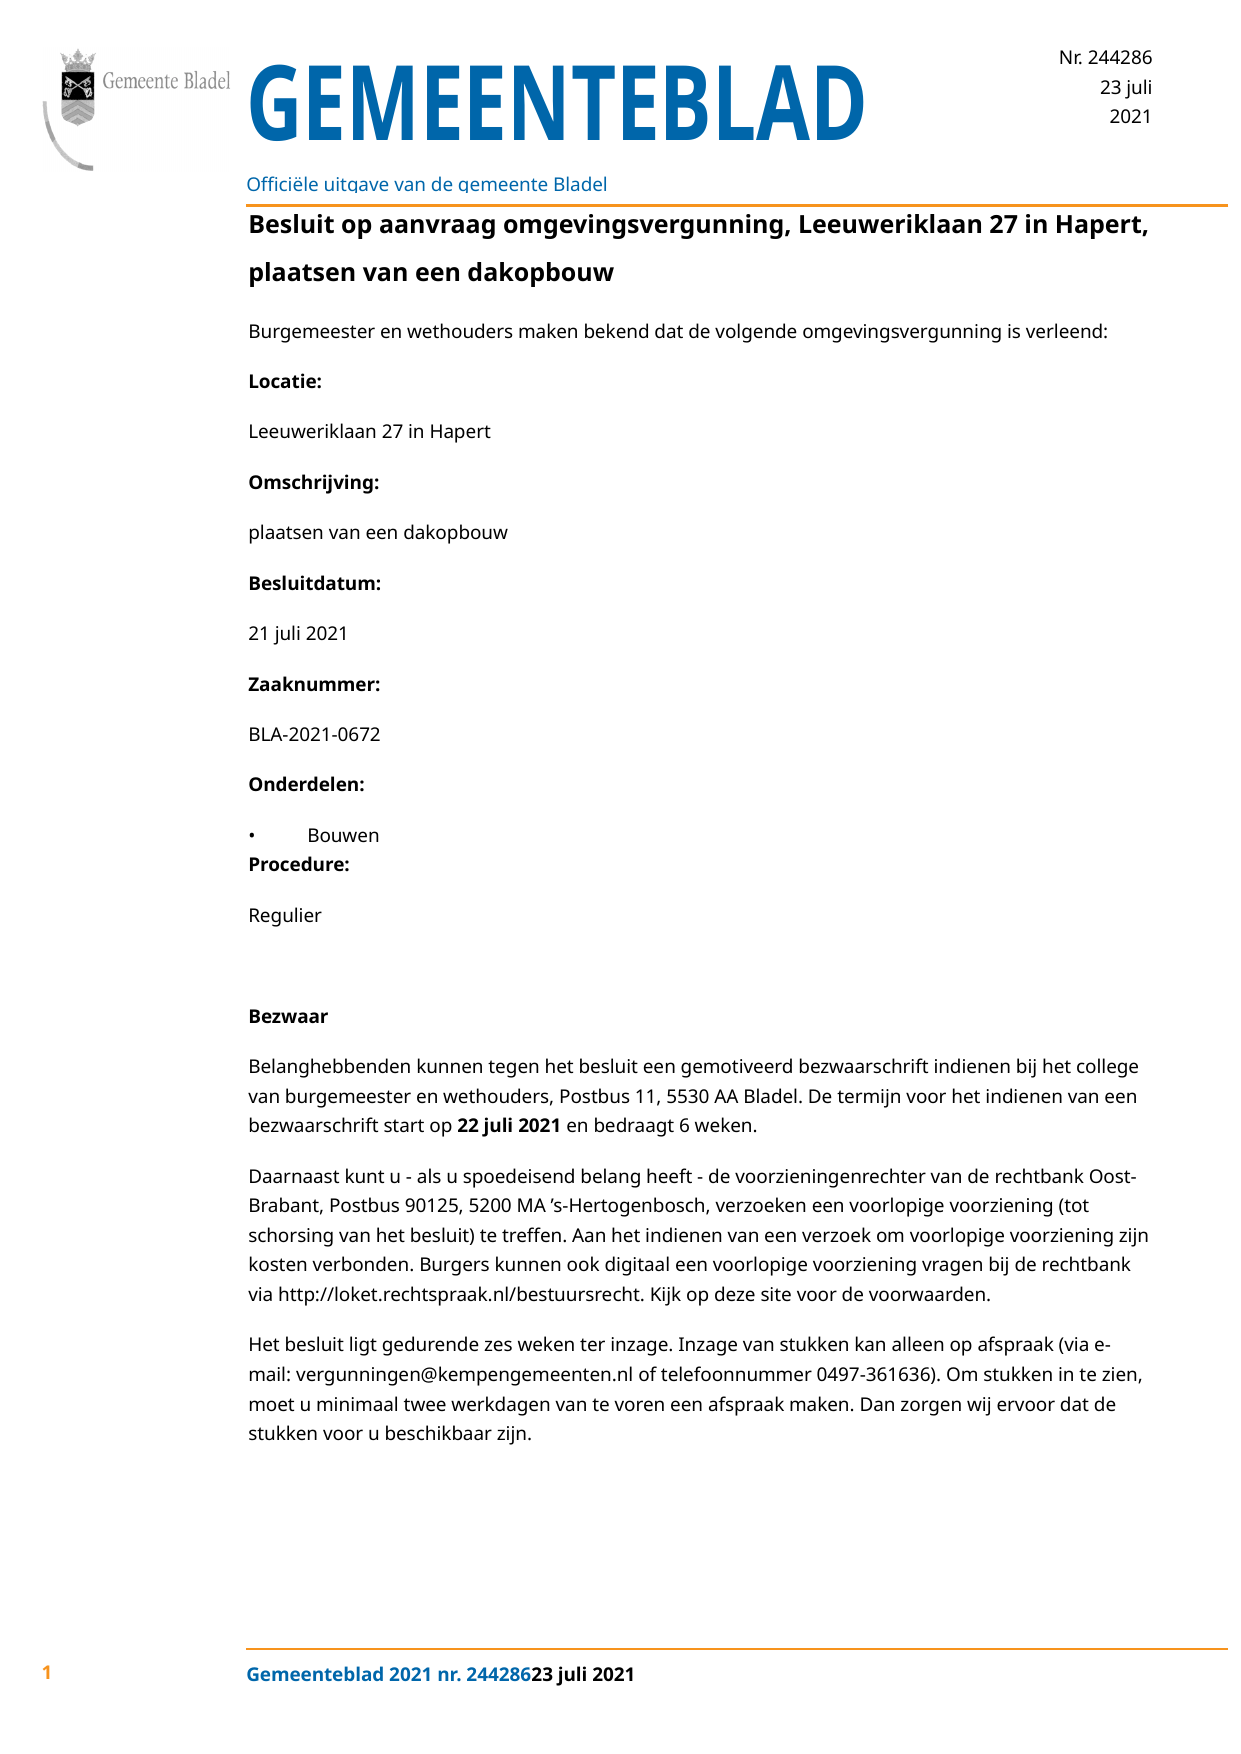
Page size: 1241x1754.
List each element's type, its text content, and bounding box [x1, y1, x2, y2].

text Burgemeester en wethouders maken bekend dat de volgende omgevingsvergunning is verleend: [248, 318, 1152, 344]
text Locatie: [248, 368, 1152, 394]
text Besluit op aanvraag omgevingsvergunning, Leeuweriklaan 27 in Hapert, plaatsen van een dakopbouw [248, 207, 1152, 288]
text Besluitdatum: [248, 570, 1152, 596]
text Bezwaar [248, 1003, 1152, 1029]
text Belanghebbenden kunnen tegen het besluit een gemotiveerd bezwaarschrift indienen bij het college van burgemeester en wethouders, Postbus 11, 5530 AA Bladel. De termijn voor het indienen van een bezwaarschrift start op 22 juli 2021 en bedraagt 6 weken. [248, 1053, 1152, 1138]
text BLA-2021-0672 [248, 721, 1152, 747]
text Leeuweriklaan 27 in Hapert [248, 419, 1152, 444]
text Zaaknummer: [248, 671, 1152, 697]
text 21 juli 2021 [248, 620, 1152, 646]
text Onderdelen: [248, 772, 1152, 797]
text plaatsen van een dakopbouw [248, 519, 1152, 545]
text Het besluit ligt gedurende zes weken ter inzage. Inzage van stukken kan alleen op afspraak (via e-mail: vergunningen@kempengemeenten.nl of telefoonnummer 0497-361636). Om stukken in te zien, moet u minimaal twee werkdagen van te voren een afspraak maken. Dan zorgen wij ervoor dat de stukken voor u beschikbaar zijn. [248, 1332, 1152, 1446]
text Daarnaast kunt u - als u spoedeisend belang heeft - de voorzieningenrechter van de rechtbank Oost-Brabant, Postbus 90125, 5200 MA ’s-Hertogenbosch, verzoeken een voorlopige voorziening (tot schorsing van het besluit) te treffen. Aan het indienen van een verzoek om voorlopige voorziening zijn kosten verbonden. Burgers kunnen ook digitaal een voorlopige voorziening vragen bij de rechtbank via http://loket.rechtspraak.nl/bestuursrecht. Kijk op deze site voor de voorwaarden. [248, 1163, 1152, 1307]
text Omschrijving: [248, 469, 1152, 495]
list Bouwen [248, 822, 1152, 848]
text Procedure: [248, 852, 1152, 877]
picture [41, 47, 231, 172]
text Regulier [248, 902, 1152, 928]
